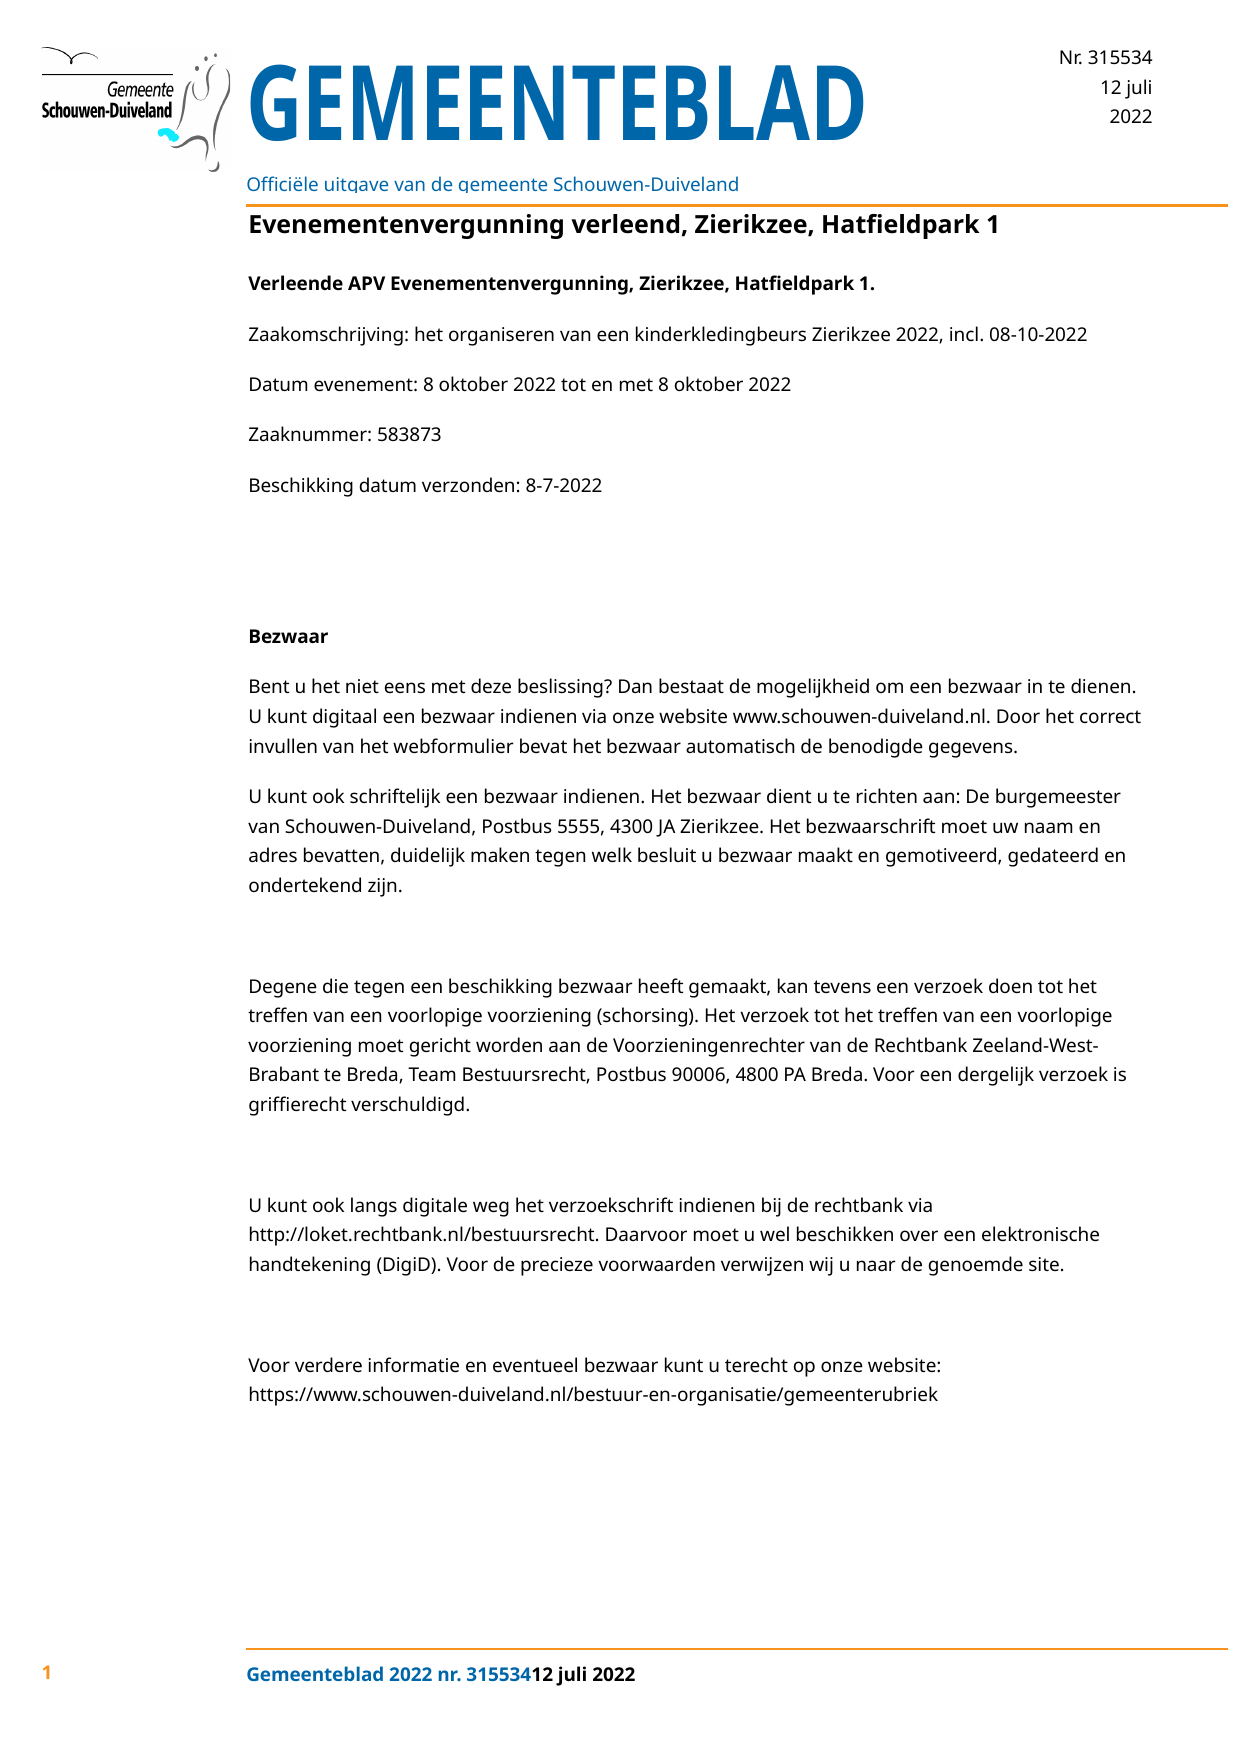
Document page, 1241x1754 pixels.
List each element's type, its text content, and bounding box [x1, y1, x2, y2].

text Zaakomschrijving: het organiseren van een kinderkledingbeurs Zierikzee 2022, incl. 08-10-2022 [248, 321, 1152, 346]
text Beschikking datum verzonden: 8-7-2022 [248, 472, 1152, 498]
text U kunt ook langs digitale weg het verzoekschrift indienen bij de rechtbank via http://loket.rechtbank.nl/bestuursrecht. Daarvoor moet u wel beschikken over een elektronische handtekening (DigiD). Voor de precieze voorwaarden verwijzen wij u naar de genoemde site. [248, 1192, 1152, 1277]
text Bezwaar [248, 623, 1152, 649]
text Zaaknummer: 583873 [248, 422, 1152, 447]
text Bent u het niet eens met deze beslissing? Dan bestaat de mogelijkheid om een bezwaar in te dienen. U kunt digitaal een bezwaar indienen via onze website www.schouwen-duiveland.nl. Door het correct invullen van het webformulier bevat het bezwaar automatisch de benodigde gegevens. [248, 674, 1152, 758]
text U kunt ook schriftelijk een bezwaar indienen. Het bezwaar dient u te richten aan: De burgemeester van Schouwen-Duiveland, Postbus 5555, 4300 JA Zierikzee. Het bezwaarschrift moet uw naam en adres bevatten, duidelijk maken tegen welk besluit u bezwaar maakt en gemotiveerd, gedateerd en ondertekend zijn. [248, 783, 1152, 898]
text Evenementenvergunning verleend, Zierikzee, Hatfieldpark 1 [248, 207, 1152, 241]
text Datum evenement: 8 oktober 2022 tot en met 8 oktober 2022 [248, 371, 1152, 397]
picture [41, 47, 231, 172]
text Degene die tegen een beschikking bezwaar heeft gemaakt, kan tevens een verzoek doen tot het treffen van een voorlopige voorziening (schorsing). Het verzoek tot het treffen van een voorlopige voorziening moet gericht worden aan de Voorzieningenrechter van de Rechtbank Zeeland-West-Brabant te Breda, Team Bestuursrecht, Postbus 90006, 4800 PA Breda. Voor een dergelijk verzoek is griffierecht verschuldigd. [248, 973, 1152, 1117]
text Verleende APV Evenementenvergunning, Zierikzee, Hatfieldpark 1. [248, 270, 1152, 296]
text Voor verdere informatie en eventueel bezwaar kunt u terecht op onze website: https://www.schouwen-duiveland.nl/bestuur-en-organisatie/gemeenterubriek [248, 1352, 1152, 1407]
